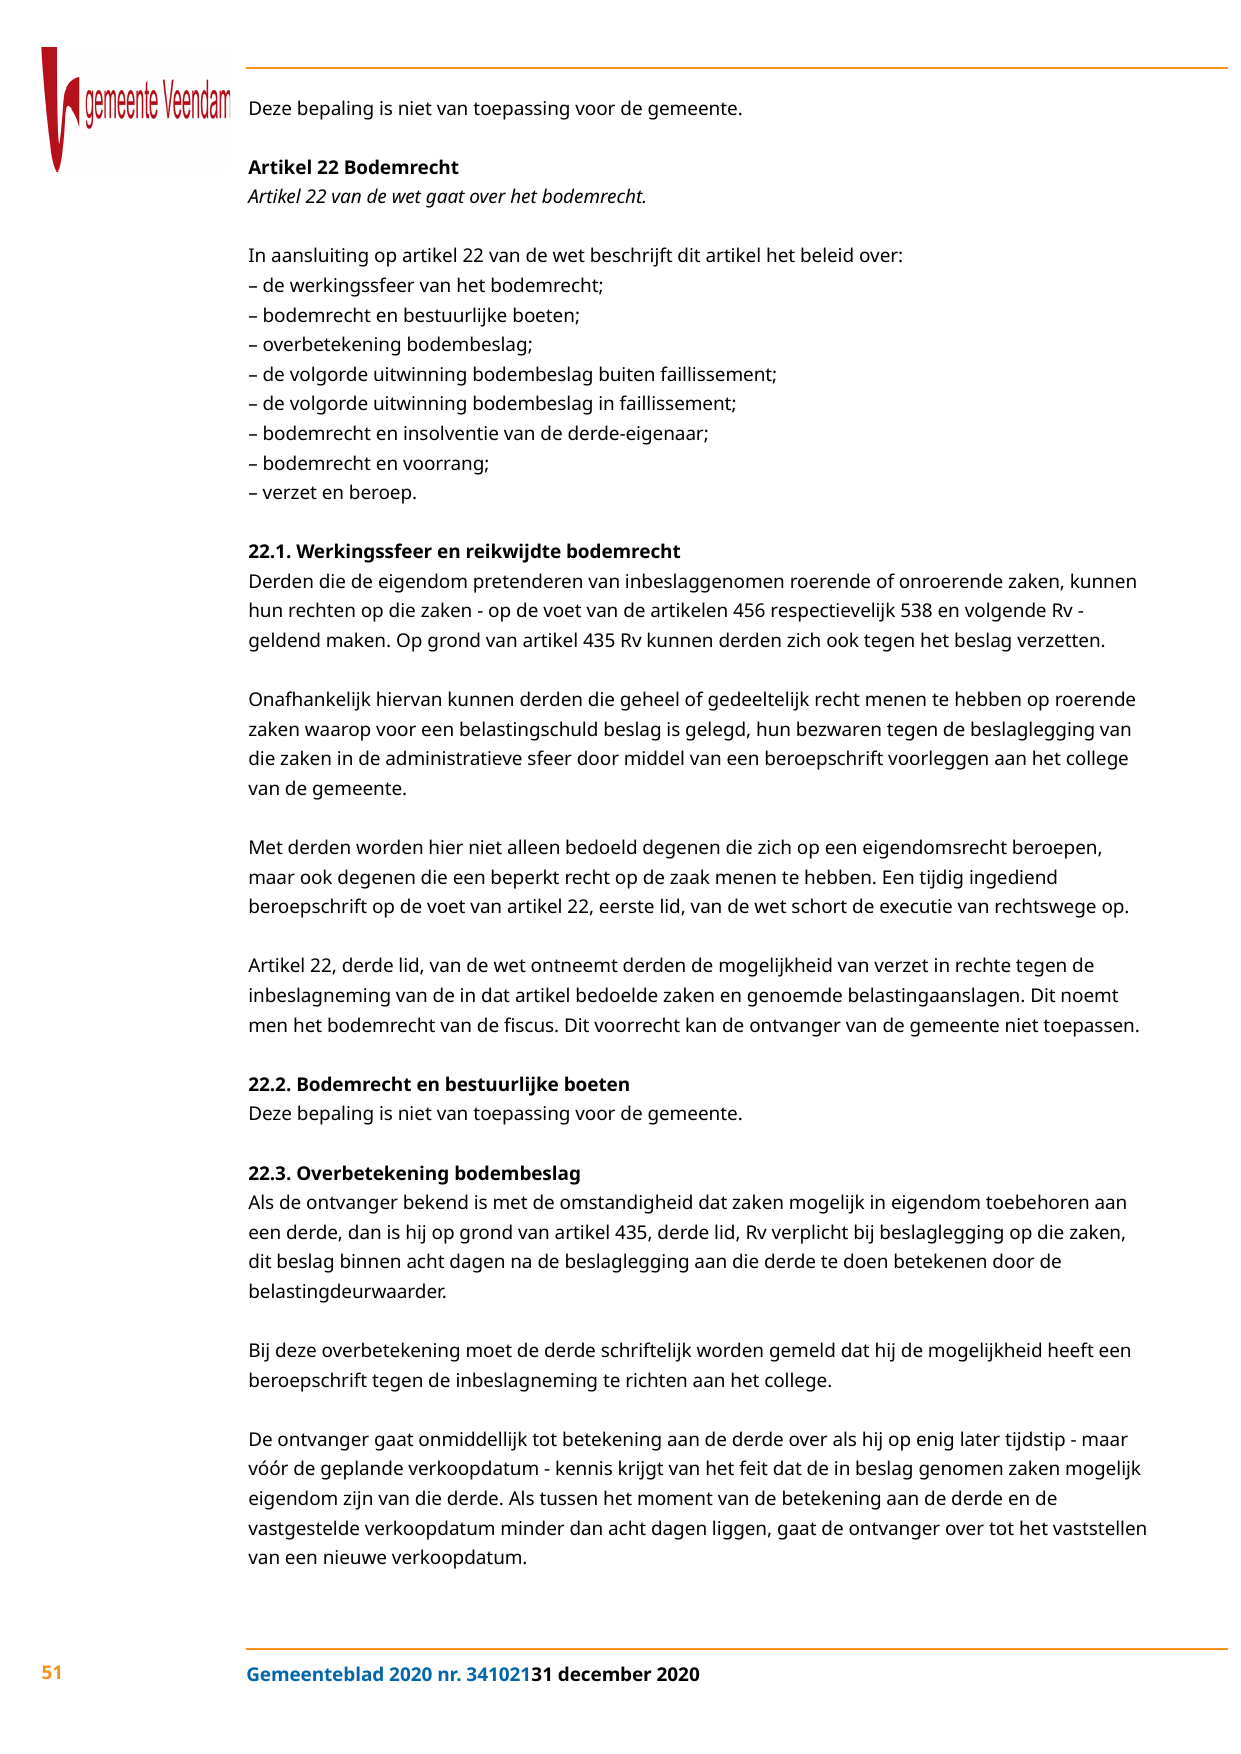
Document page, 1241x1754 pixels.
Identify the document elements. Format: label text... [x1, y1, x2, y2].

text – bodemrecht en bestuurlijke boeten; [248, 302, 1152, 328]
text In aansluiting op artikel 22 van de wet beschrijft dit artikel het beleid over: [248, 243, 1152, 268]
text – overbetekening bodembeslag; [248, 331, 1152, 357]
text Bij deze overbetekening moet de derde schriftelijk worden gemeld dat hij de mogelijkheid heeft een beroepschrift tegen de inbeslagneming te richten aan het college. [248, 1337, 1152, 1393]
text Deze bepaling is niet van toepassing voor de gemeente. [248, 95, 1152, 121]
text – bodemrecht en insolventie van de derde-eigenaar; [248, 420, 1152, 446]
text – de volgorde uitwinning bodembeslag buiten faillissement; [248, 361, 1152, 387]
text – de volgorde uitwinning bodembeslag in faillissement; [248, 391, 1152, 416]
text – de werkingssfeer van het bodemrecht; [248, 272, 1152, 298]
text – verzet en beroep. [248, 479, 1152, 505]
text Onafhankelijk hiervan kunnen derden die geheel of gedeeltelijk recht menen te hebben op roerende zaken waarop voor een belastingschuld beslag is gelegd, hun bezwaren tegen de beslaglegging van die zaken in de administratieve sfeer door middel van een beroepschrift voorleggen aan het college van de gemeente. [248, 686, 1152, 801]
text 22.2. Bodemrecht en bestuurlijke boeten [248, 1071, 1152, 1097]
text Artikel 22 Bodemrecht [248, 154, 1152, 180]
text Derden die de eigendom pretenderen van inbeslaggenomen roerende of onroerende zaken, kunnen hun rechten op die zaken - op de voet van de artikelen 456 respectievelijk 538 en volgende Rv - geldend maken. Op grond van artikel 435 Rv kunnen derden zich ook tegen het beslag verzetten. [248, 568, 1152, 653]
text De ontvanger gaat onmiddellijk tot betekening aan de derde over als hij op enig later tijdstip - maar vóór de geplande verkoopdatum - kennis krijgt van het feit dat de in beslag genomen zaken mogelijk eigendom zijn van die derde. Als tussen het moment van de betekening aan de derde en de vastgestelde verkoopdatum minder dan acht dagen liggen, gaat de ontvanger over tot het vaststellen van een nieuwe verkoopdatum. [248, 1426, 1152, 1570]
picture [41, 47, 231, 172]
text Deze bepaling is niet van toepassing voor de gemeente. [248, 1101, 1152, 1126]
text Artikel 22 van de wet gaat over het bodemrecht. [248, 183, 1152, 209]
text 22.1. Werkingssfeer en reikwijdte bodemrecht [248, 538, 1152, 564]
text Artikel 22, derde lid, van de wet ontneemt derden de mogelijkheid van verzet in rechte tegen de inbeslagneming van de in dat artikel bedoelde zaken en genoemde belastingaanslagen. Dit noemt men het bodemrecht van de fiscus. Dit voorrecht kan de ontvanger van de gemeente niet toepassen. [248, 953, 1152, 1038]
text 22.3. Overbetekening bodembeslag [248, 1160, 1152, 1186]
text – bodemrecht en voorrang; [248, 450, 1152, 476]
text Als de ontvanger bekend is met de omstandigheid dat zaken mogelijk in eigendom toebehoren aan een derde, dan is hij op grond van artikel 435, derde lid, Rv verplicht bij beslaglegging op die zaken, dit beslag binnen acht dagen na de beslaglegging aan die derde te doen betekenen door de belastingdeurwaarder. [248, 1189, 1152, 1304]
text Met derden worden hier niet alleen bedoeld degenen die zich op een eigendomsrecht beroepen, maar ook degenen die een beperkt recht op de zaak menen te hebben. Een tijdig ingediend beroepschrift op de voet van artikel 22, eerste lid, van de wet schort de executie van rechtswege op. [248, 834, 1152, 919]
